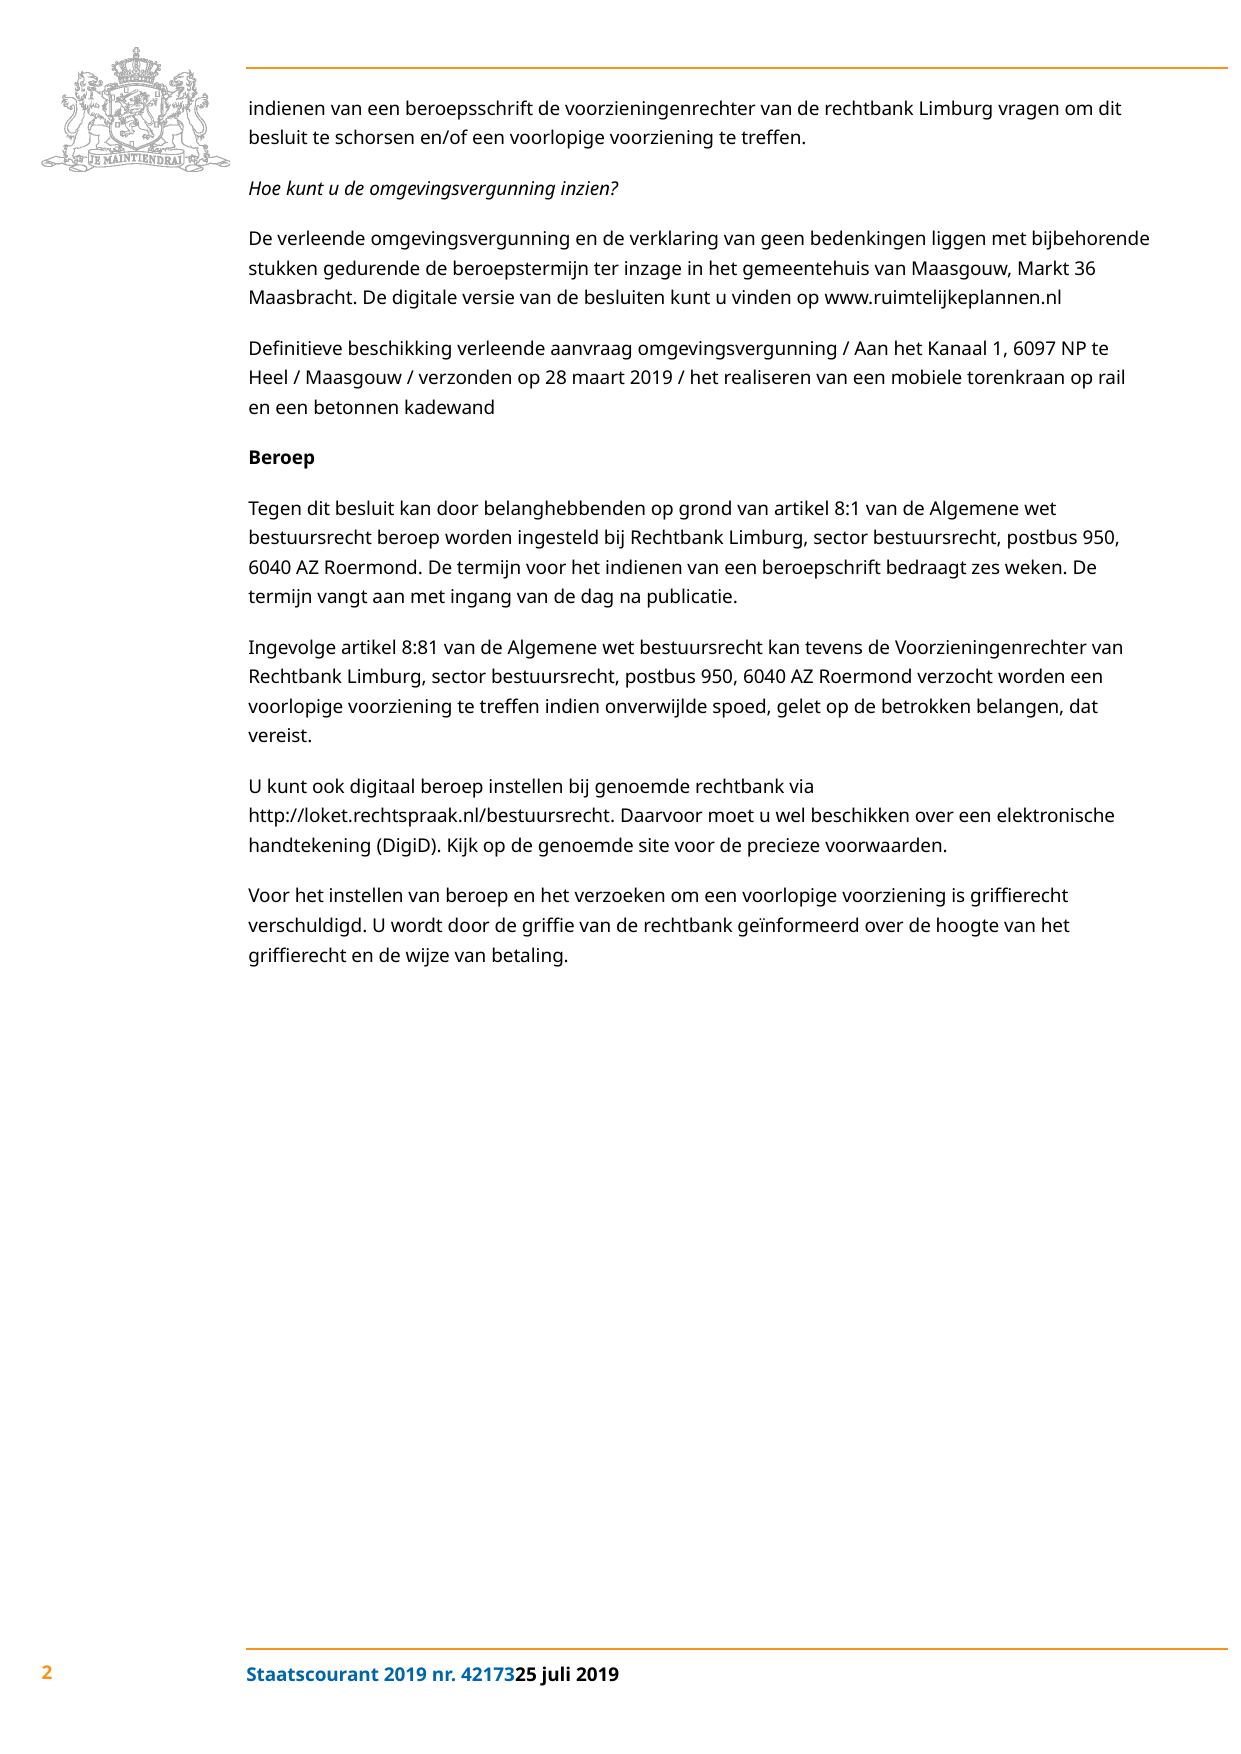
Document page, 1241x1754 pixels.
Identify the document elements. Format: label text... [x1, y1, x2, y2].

text U kunt ook digitaal beroep instellen bij genoemde rechtbank via http://loket.rechtspraak.nl/bestuursrecht. Daarvoor moet u wel beschikken over een elektronische handtekening (DigiD). Kijk op de genoemde site voor de precieze voorwaarden. [248, 773, 1152, 858]
picture [41, 47, 231, 172]
text Hoe kunt u de omgevingsvergunning inzien? [248, 175, 1152, 201]
text indienen van een beroepsschrift de voorzieningenrechter van de rechtbank Limburg vragen om dit besluit te schorsen en/of een voorlopige voorziening te treffen. [248, 95, 1152, 150]
text Voor het instellen van beroep en het verzoeken om een voorlopige voorziening is griffierecht verschuldigd. U wordt door de griffie van de rechtbank geïnformeerd over de hoogte van het griffierecht en de wijze van betaling. [248, 883, 1152, 968]
text Tegen dit besluit kan door belanghebbenden op grond van artikel 8:1 van de Algemene wet bestuursrecht beroep worden ingesteld bij Rechtbank Limburg, sector bestuursrecht, postbus 950, 6040 AZ Roermond. De termijn voor het indienen van een beroepschrift bedraagt zes weken. De termijn vangt aan met ingang van de dag na publicatie. [248, 495, 1152, 609]
text De verleende omgevingsvergunning en de verklaring van geen bedenkingen liggen met bijbehorende stukken gedurende de beroepstermijn ter inzage in het gemeentehuis van Maasgouw, Markt 36 Maasbracht. De digitale versie van de besluiten kunt u vinden op www.ruimtelijkeplannen.nl [248, 225, 1152, 310]
text Beroep [248, 444, 1152, 470]
text Definitieve beschikking verleende aanvraag omgevingsvergunning / Aan het Kanaal 1, 6097 NP te Heel / Maasgouw / verzonden op 28 maart 2019 / het realiseren van een mobiele torenkraan op rail en een betonnen kadewand [248, 335, 1152, 420]
text Ingevolge artikel 8:81 van de Algemene wet bestuursrecht kan tevens de Voorzieningenrechter van Rechtbank Limburg, sector bestuursrecht, postbus 950, 6040 AZ Roermond verzocht worden een voorlopige voorziening te treffen indien onverwijlde spoed, gelet op de betrokken belangen, dat vereist. [248, 634, 1152, 748]
